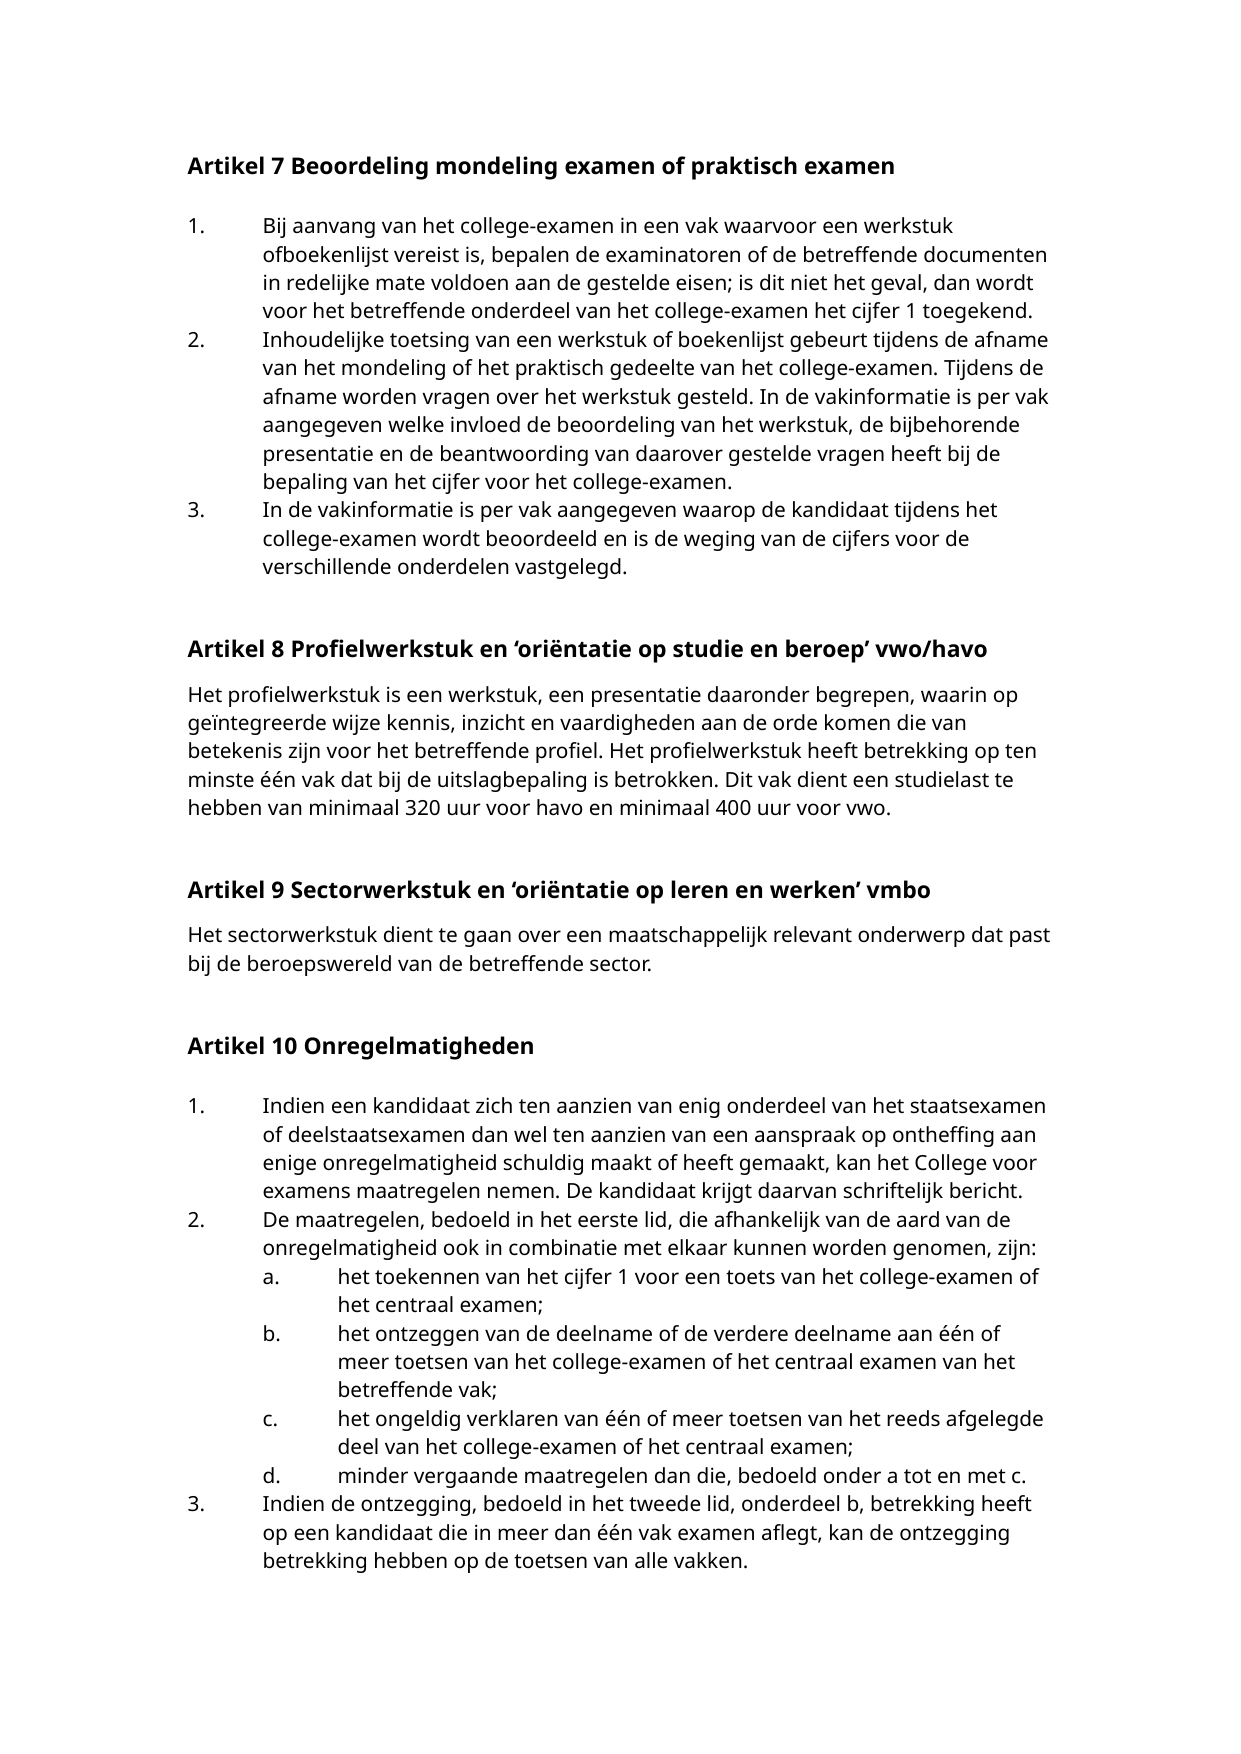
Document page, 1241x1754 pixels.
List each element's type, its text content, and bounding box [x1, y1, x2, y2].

subtitle Artikel 10 Onregelmatigheden [187, 1030, 1053, 1061]
list het ontzeggen van de deelname of de verdere deelname aan één of meer toetsen van het college-examen of het centraal examen van het betreffende vak; [262, 1319, 1053, 1404]
subtitle Artikel 9 Sectorwerkstuk en ‘oriëntatie op leren en werken’ vmbo [187, 874, 1053, 906]
list De maatregelen, bedoeld in het eerste lid, die afhankelijk van de aard van de onregelmatigheid ook in combinatie met elkaar kunnen worden genomen, zijn: [187, 1205, 1053, 1262]
list Bij aanvang van het college-examen in een vak waarvoor een werkstuk ofboekenlijst vereist is, bepalen de examinatoren of de betreffende documenten in redelijke mate voldoen aan de gestelde eisen; is dit niet het geval, dan wordt voor het betreffende onderdeel van het college-examen het cijfer 1 toegekend. [187, 211, 1053, 325]
subtitle Artikel 8 Profielwerkstuk en ‘oriëntatie op studie en beroep’ vwo/havo [187, 633, 1053, 665]
list Indien een kandidaat zich ten aanzien van enig onderdeel van het staatsexamen of deelstaatsexamen dan wel ten aanzien van een aanspraak op ontheffing aan enige onregelmatigheid schuldig maakt of heeft gemaakt, kan het College voor examens maatregelen nemen. De kandidaat krijgt daarvan schriftelijk bericht. [187, 1091, 1053, 1205]
subtitle Artikel 7 Beoordeling mondeling examen of praktisch examen [187, 150, 1053, 181]
list het ongeldig verklaren van één of meer toetsen van het reeds afgelegde deel van het college-examen of het centraal examen; [262, 1404, 1053, 1461]
text Het sectorwerkstuk dient te gaan over een maatschappelijk relevant onderwerp dat past bij de beroepswereld van de betreffende sector. [187, 921, 1053, 977]
list het toekennen van het cijfer 1 voor een toets van het college-examen of het centraal examen; [262, 1262, 1053, 1319]
list minder vergaande maatregelen dan die, bedoeld onder a tot en met c. [262, 1461, 1053, 1489]
list Inhoudelijke toetsing van een werkstuk of boekenlijst gebeurt tijdens de afname van het mondeling of het praktisch gedeelte van het college-examen. Tijdens de afname worden vragen over het werkstuk gesteld. In de vakinformatie is per vak aangegeven welke invloed de beoordeling van het werkstuk, de bijbehorende presentatie en de beantwoording van daarover gestelde vragen heeft bij de bepaling van het cijfer voor het college-examen. [187, 325, 1053, 496]
text Het profielwerkstuk is een werkstuk, een presentatie daaronder begrepen, waarin op geïntegreerde wijze kennis, inzicht en vaardigheden aan de orde komen die van betekenis zijn voor het betreffende profiel. Het profielwerkstuk heeft betrekking op ten minste één vak dat bij de uitslagbepaling is betrokken. Dit vak dient een studielast te hebben van minimaal 320 uur voor havo en minimaal 400 uur voor vwo. [187, 680, 1053, 822]
list Indien de ontzegging, bedoeld in het tweede lid, onderdeel b, betrekking heeft op een kandidaat die in meer dan één vak examen aflegt, kan de ontzegging betrekking hebben op de toetsen van alle vakken. [187, 1489, 1053, 1575]
list In de vakinformatie is per vak aangegeven waarop de kandidaat tijdens het college-examen wordt beoordeeld en is de weging van de cijfers voor de verschillende onderdelen vastgelegd. [187, 496, 1053, 581]
